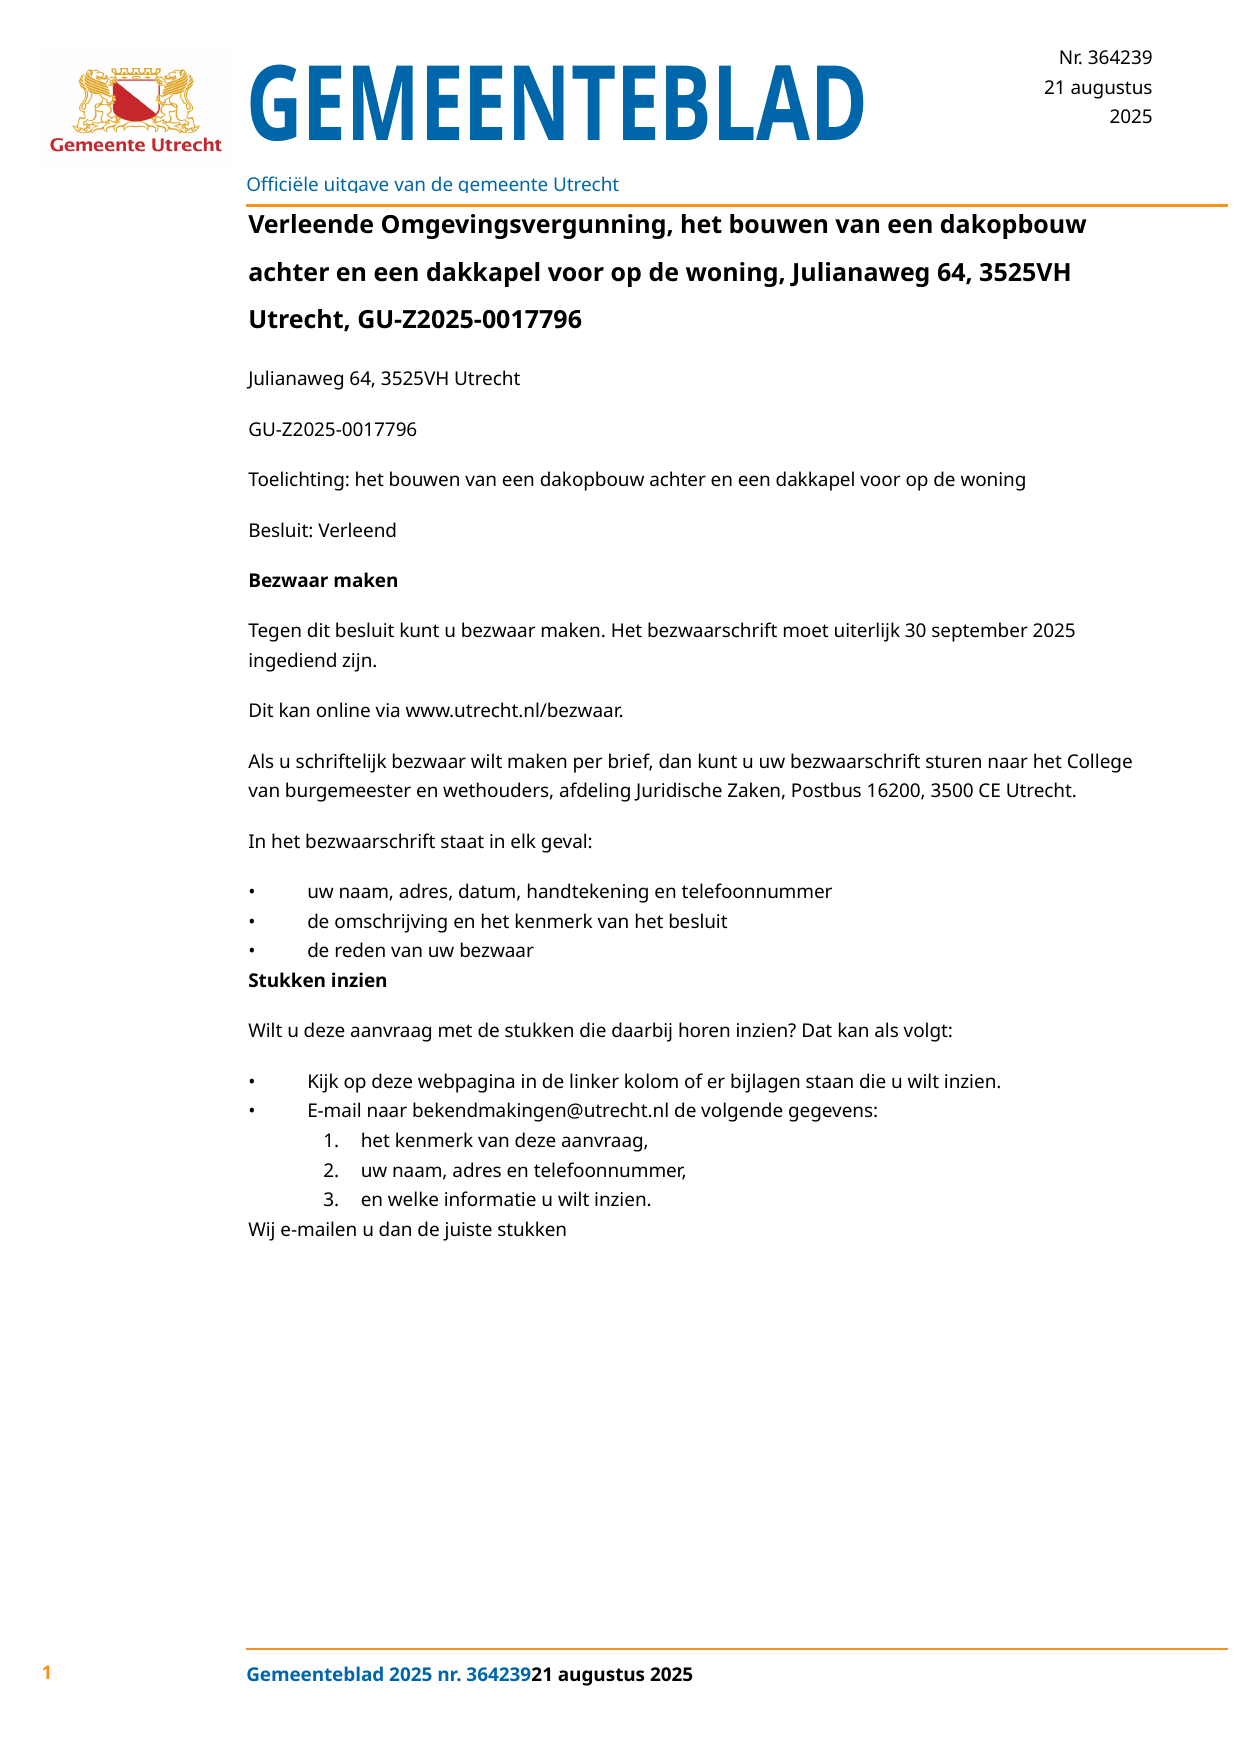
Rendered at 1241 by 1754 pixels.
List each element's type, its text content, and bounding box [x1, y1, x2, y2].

text GU-Z2025-0017796 [248, 416, 1152, 442]
list het kenmerk van deze aanvraag, [323, 1127, 1152, 1153]
list uw naam, adres, datum, handtekening en telefoonnummer [248, 878, 1152, 904]
picture [41, 47, 231, 172]
text Wij e-mailen u dan de juiste stukken [248, 1216, 1152, 1242]
list Kijk op deze webpagina in de linker kolom of er bijlagen staan die u wilt inzien. [248, 1068, 1152, 1094]
text Tegen dit besluit kunt u bezwaar maken. Het bezwaarschrift moet uiterlijk 30 september 2025 ingediend zijn. [248, 618, 1152, 673]
text Stukken inzien [248, 967, 1152, 993]
text Toelichting: het bouwen van een dakopbouw achter en een dakkapel voor op de woning [248, 466, 1152, 492]
list uw naam, adres en telefoonnummer, [323, 1157, 1152, 1182]
list E-mail naar bekendmakingen@utrecht.nl de volgende gegevens: [248, 1098, 1152, 1123]
list en welke informatie u wilt inzien. [323, 1186, 1152, 1212]
text In het bezwaarschrift staat in elk geval: [248, 828, 1152, 854]
text Dit kan online via www.utrecht.nl/bezwaar. [248, 698, 1152, 723]
text Besluit: Verleend [248, 517, 1152, 542]
text Als u schriftelijk bezwaar wilt maken per brief, dan kunt u uw bezwaarschrift sturen naar het College van burgemeester en wethouders, afdeling Juridische Zaken, Postbus 16200, 3500 CE Utrecht. [248, 748, 1152, 803]
text Wilt u deze aanvraag met de stukken die daarbij horen inzien? Dat kan als volgt: [248, 1018, 1152, 1043]
text Verleende Omgevingsvergunning, het bouwen van een dakopbouw achter en een dakkapel voor op de woning, Julianaweg 64, 3525VH Utrecht, GU-Z2025-0017796 [248, 207, 1152, 336]
list de omschrijving en het kenmerk van het besluit [248, 908, 1152, 934]
text Julianaweg 64, 3525VH Utrecht [248, 366, 1152, 391]
list de reden van uw bezwaar [248, 938, 1152, 963]
text Bezwaar maken [248, 567, 1152, 593]
